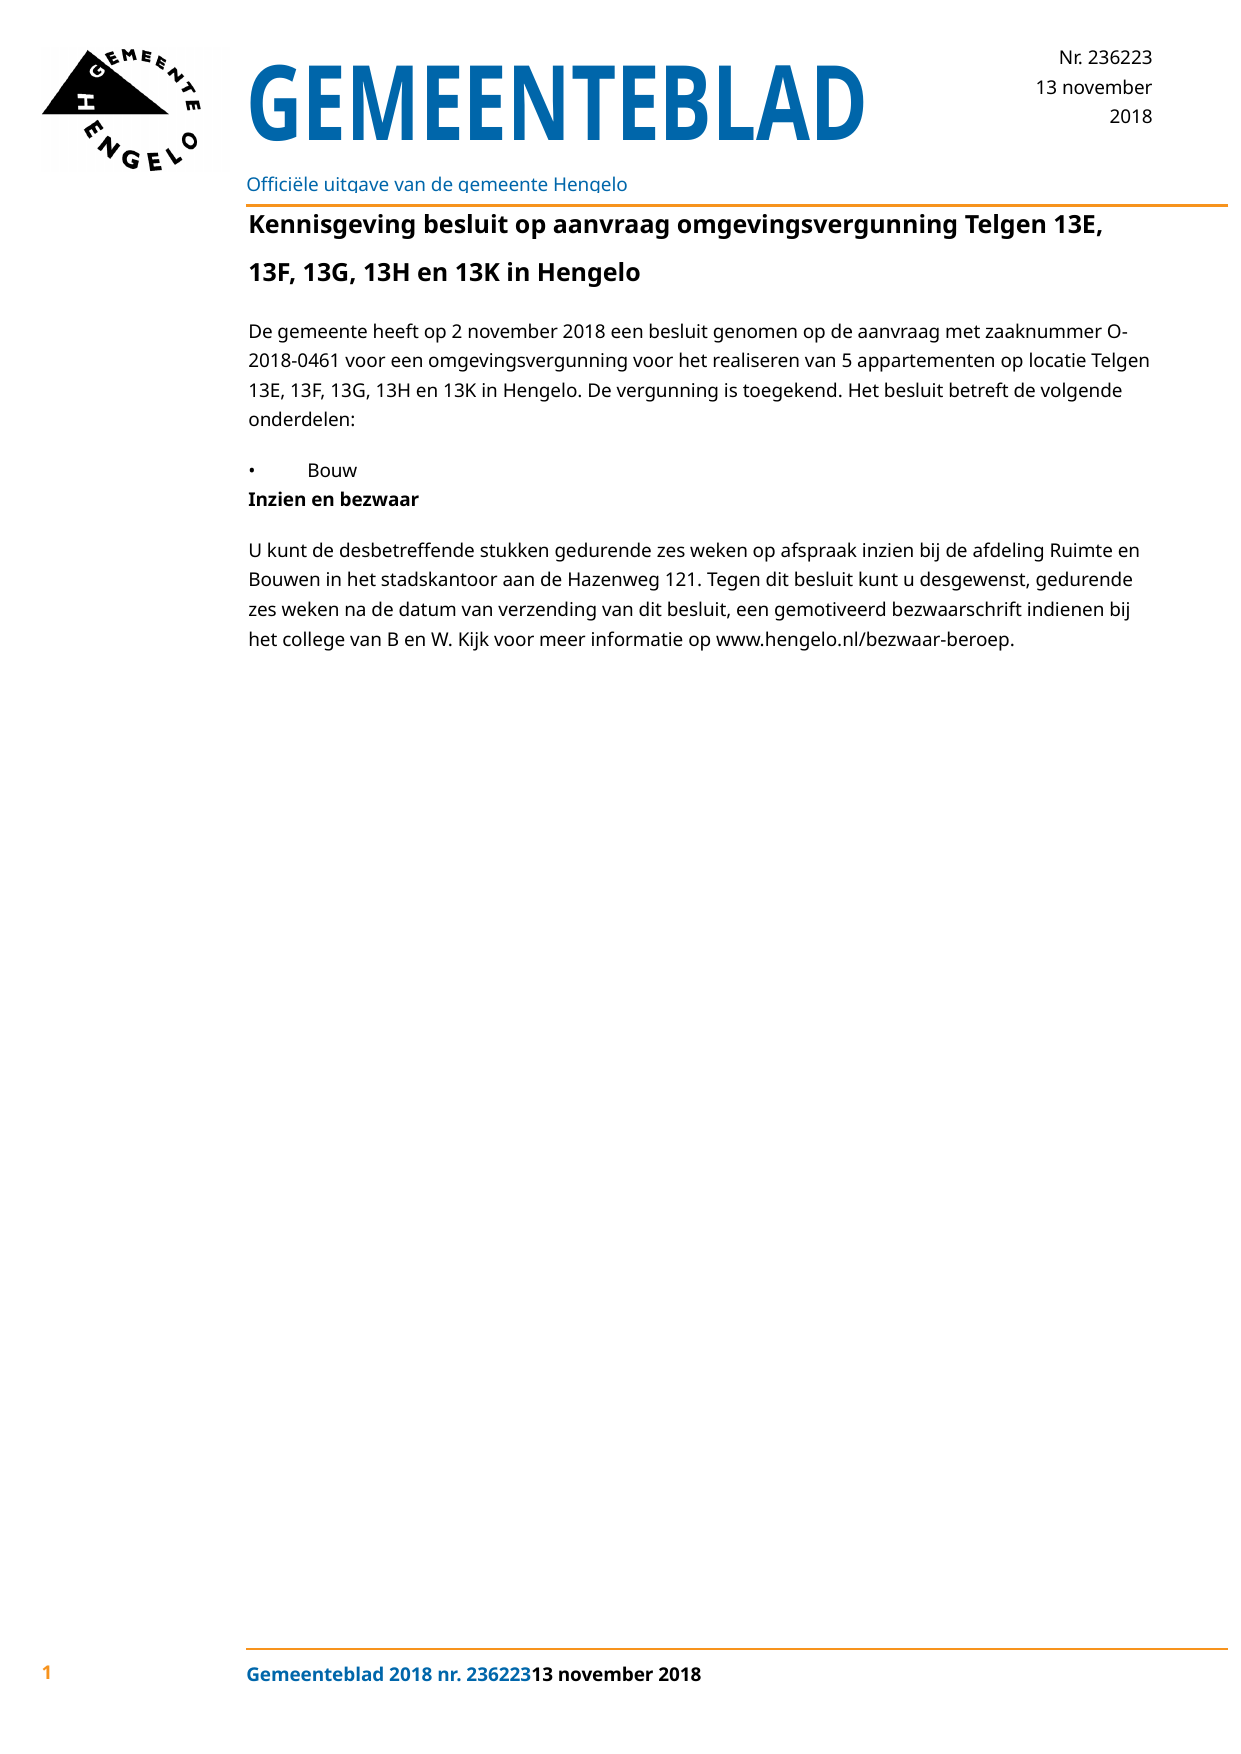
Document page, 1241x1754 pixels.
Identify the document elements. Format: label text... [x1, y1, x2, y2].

picture [41, 47, 231, 172]
text Kennisgeving besluit op aanvraag omgevingsvergunning Telgen 13E, 13F, 13G, 13H en 13K in Hengelo [248, 207, 1152, 288]
text Inzien en bezwaar [248, 487, 1152, 512]
text De gemeente heeft op 2 november 2018 een besluit genomen op de aanvraag met zaaknummer O-2018-0461 voor een omgevingsvergunning voor het realiseren van 5 appartementen op locatie Telgen 13E, 13F, 13G, 13H en 13K in Hengelo. De vergunning is toegekend. Het besluit betreft de volgende onderdelen: [248, 318, 1152, 432]
list Bouw [248, 457, 1152, 483]
text U kunt de desbetreffende stukken gedurende zes weken op afspraak inzien bij de afdeling Ruimte en Bouwen in het stadskantoor aan de Hazenweg 121. Tegen dit besluit kunt u desgewenst, gedurende zes weken na de datum van verzending van dit besluit, een gemotiveerd bezwaarschrift indienen bij het college van B en W. Kijk voor meer informatie op www.hengelo.nl/bezwaar-beroep. [248, 537, 1152, 652]
